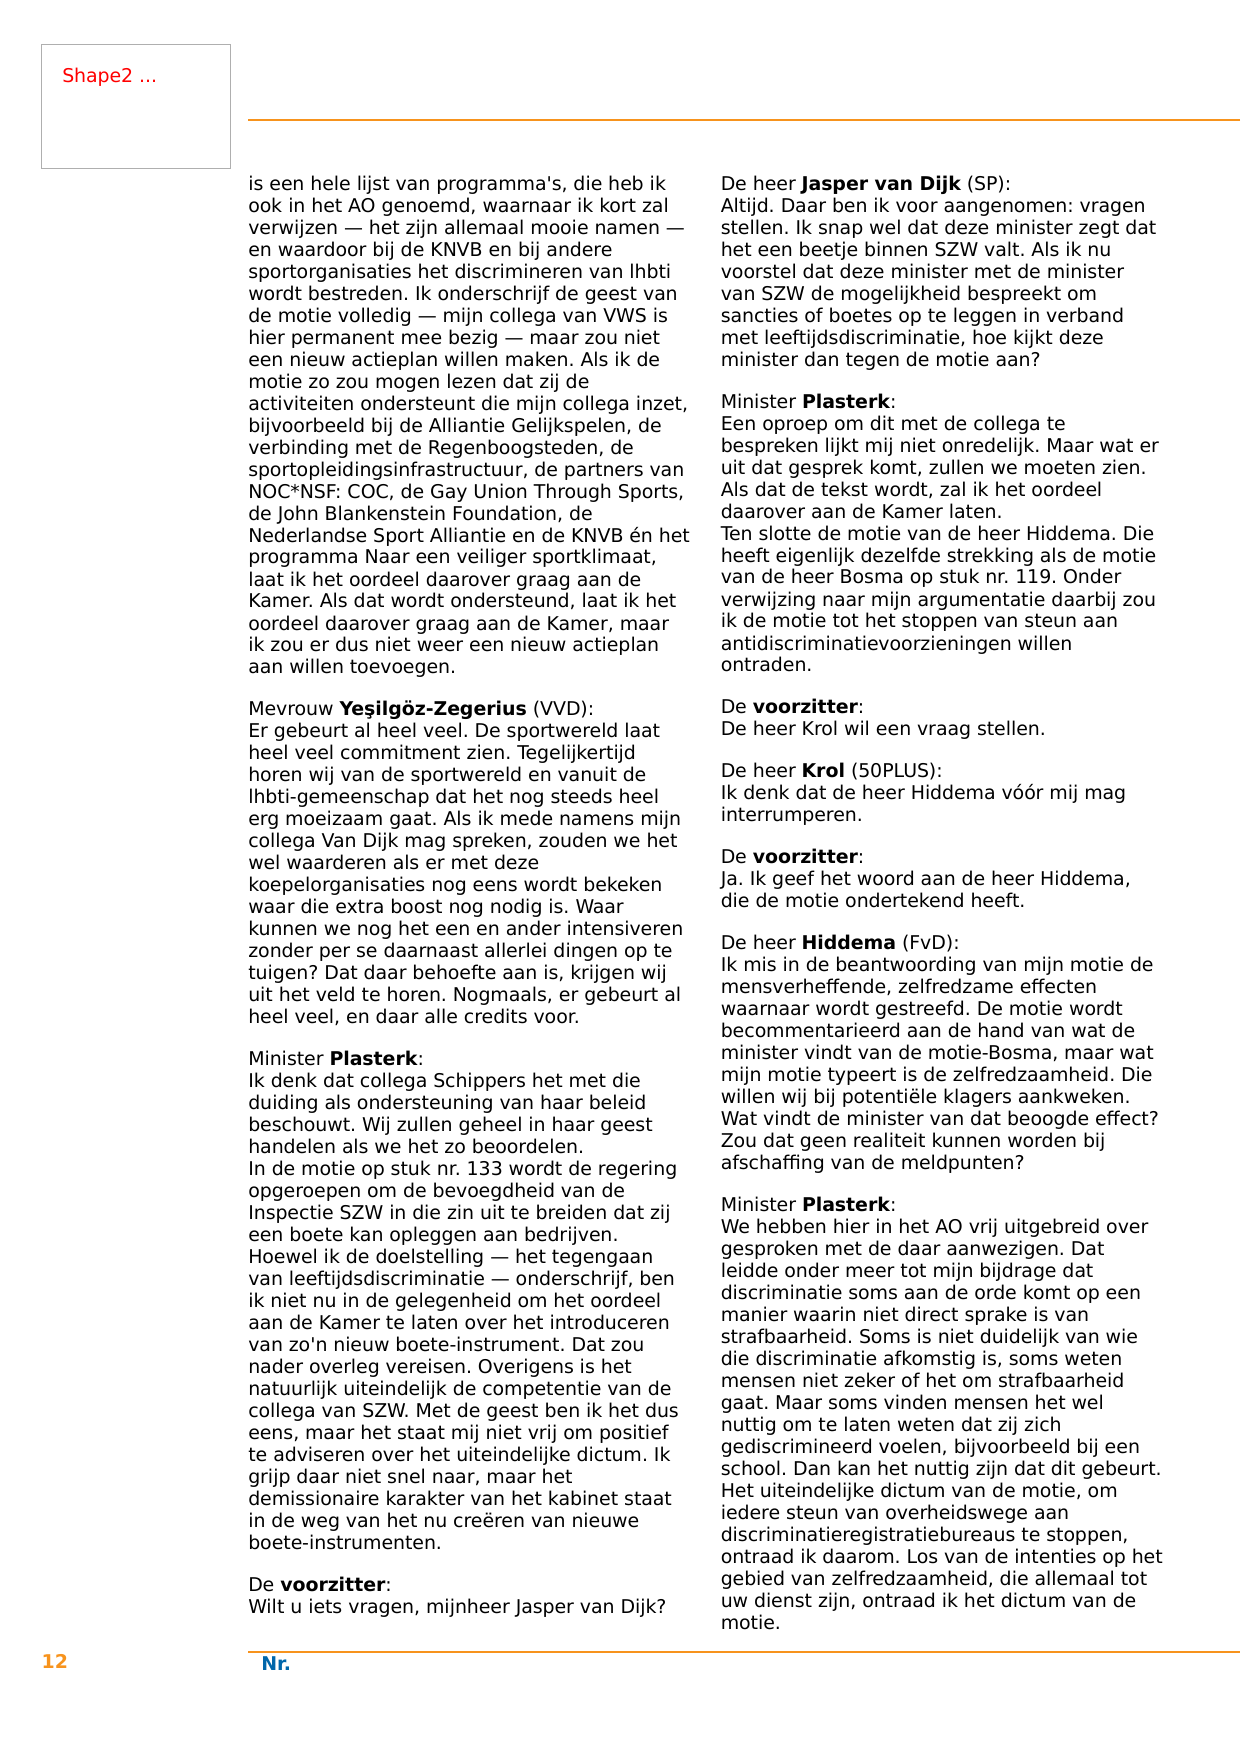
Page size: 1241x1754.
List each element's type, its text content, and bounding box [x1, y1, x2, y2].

text Mevrouw Yeşilgöz-Zegerius (VVD): [248, 698, 691, 720]
text is een hele lijst van programma's, die heb ik ook in het AO genoemd, waarnaar ik kort zal verwijzen — het zijn allemaal mooie namen — en waardoor bij de KNVB en bij andere sportorganisaties het discrimineren van lhbti wordt bestreden. Ik onderschrijf de geest van de motie volledig — mijn collega van VWS is hier permanent mee bezig — maar zou niet een nieuw actieplan willen maken. Als ik de motie zo zou mogen lezen dat zij de activiteiten ondersteunt die mijn collega inzet, bijvoorbeeld bij de Alliantie Gelijkspelen, de verbinding met de Regenboogsteden, de sportopleidingsinfrastructuur, de partners van NOC*NSF: COC, de Gay Union Through Sports, de John Blankenstein Foundation, de Nederlandse Sport Alliantie en de KNVB én het programma Naar een veiliger sportklimaat, laat ik het oordeel daarover graag aan de Kamer. Als dat wordt ondersteund, laat ik het oordeel daarover graag aan de Kamer, maar ik zou er dus niet weer een nieuw actieplan aan willen toevoegen. [248, 173, 691, 678]
text De heer Krol (50PLUS): [721, 760, 1163, 782]
text Een oproep om dit met de collega te bespreken lijkt mij niet onredelijk. Maar wat er uit dat gesprek komt, zullen we moeten zien. Als dat de tekst wordt, zal ik het oordeel daarover aan de Kamer laten. [721, 413, 1163, 522]
text Er gebeurt al heel veel. De sportwereld laat heel veel commitment zien. Tegelijkertijd horen wij van de sportwereld en vanuit de lhbti-gemeenschap dat het nog steeds heel erg moeizaam gaat. Als ik mede namens mijn collega Van Dijk mag spreken, zouden we het wel waarderen als er met deze koepelorganisaties nog eens wordt bekeken waar die extra boost nog nodig is. Waar kunnen we nog het een en ander intensiveren zonder per se daarnaast allerlei dingen op te tuigen? Dat daar behoefte aan is, krijgen wij uit het veld te horen. Nogmaals, er gebeurt al heel veel, en daar alle credits voor. [248, 720, 691, 1028]
text Minister Plasterk: [721, 391, 1163, 413]
text De voorzitter: [721, 696, 1163, 718]
text In de motie op stuk nr. 133 wordt de regering opgeroepen om de bevoegdheid van de Inspectie SZW in die zin uit te breiden dat zij een boete kan opleggen aan bedrijven. Hoewel ik de doelstelling — het tegengaan van leeftijdsdiscriminatie — onderschrijf, ben ik niet nu in de gelegenheid om het oordeel aan de Kamer te laten over het introduceren van zo'n nieuw boete-instrument. Dat zou nader overleg vereisen. Overigens is het natuurlijk uiteindelijk de competentie van de collega van SZW. Met de geest ben ik het dus eens, maar het staat mij niet vrij om positief te adviseren over het uiteindelijke dictum. Ik grijp daar niet snel naar, maar het demissionaire karakter van het kabinet staat in de weg van het nu creëren van nieuwe boete-instrumenten. [248, 1158, 691, 1553]
text De voorzitter: [721, 846, 1163, 868]
text De heer Hiddema (FvD): [721, 932, 1163, 954]
text Altijd. Daar ben ik voor aangenomen: vragen stellen. Ik snap wel dat deze minister zegt dat het een beetje binnen SZW valt. Als ik nu voorstel dat deze minister met de minister van SZW de mogelijkheid bespreekt om sancties of boetes op te leggen in verband met leeftijdsdiscriminatie, hoe kijkt deze minister dan tegen de motie aan? [721, 195, 1163, 371]
text Minister Plasterk: [721, 1194, 1163, 1216]
text Ja. Ik geef het woord aan de heer Hiddema, die de motie ondertekend heeft. [721, 868, 1163, 912]
text Minister Plasterk: [248, 1048, 691, 1070]
text Ik denk dat collega Schippers het met die duiding als ondersteuning van haar beleid beschouwt. Wij zullen geheel in haar geest handelen als we het zo beoordelen. [248, 1070, 691, 1158]
text We hebben hier in het AO vrij uitgebreid over gesproken met de daar aanwezigen. Dat leidde onder meer tot mijn bijdrage dat discriminatie soms aan de orde komt op een manier waarin niet direct sprake is van strafbaarheid. Soms is niet duidelijk van wie die discriminatie afkomstig is, soms weten mensen niet zeker of het om strafbaarheid gaat. Maar soms vinden mensen het wel nuttig om te laten weten dat zij zich gediscrimineerd voelen, bijvoorbeeld bij een school. Dan kan het nuttig zijn dat dit gebeurt. Het uiteindelijke dictum van de motie, om iedere steun van overheidswege aan discriminatieregistratiebureaus te stoppen, ontraad ik daarom. Los van de intenties op het gebied van zelfredzaamheid, die allemaal tot uw dienst zijn, ontraad ik het dictum van de motie. [721, 1216, 1163, 1633]
text Ik mis in de beantwoording van mijn motie de mensverheffende, zelfredzame effecten waarnaar wordt gestreefd. De motie wordt becommentarieerd aan de hand van wat de minister vindt van de motie-Bosma, maar wat mijn motie typeert is de zelfredzaamheid. Die willen wij bij potentiële klagers aankweken. Wat vindt de minister van dat beoogde effect? Zou dat geen realiteit kunnen worden bij afschaffing van de meldpunten? [721, 954, 1163, 1174]
text Ik denk dat de heer Hiddema vóór mij mag interrumperen. [721, 782, 1163, 826]
text De heer Krol wil een vraag stellen. [721, 718, 1163, 740]
text Ten slotte de motie van de heer Hiddema. Die heeft eigenlijk dezelfde strekking als de motie van de heer Bosma op stuk nr. 119. Onder verwijzing naar mijn argumentatie daarbij zou ik de motie tot het stoppen van steun aan antidiscriminatievoorzieningen willen ontraden. [721, 522, 1163, 676]
text De heer Jasper van Dijk (SP): [721, 173, 1163, 195]
text De voorzitter: [248, 1573, 691, 1596]
text Wilt u iets vragen, mijnheer Jasper van Dijk? [248, 1596, 691, 1617]
